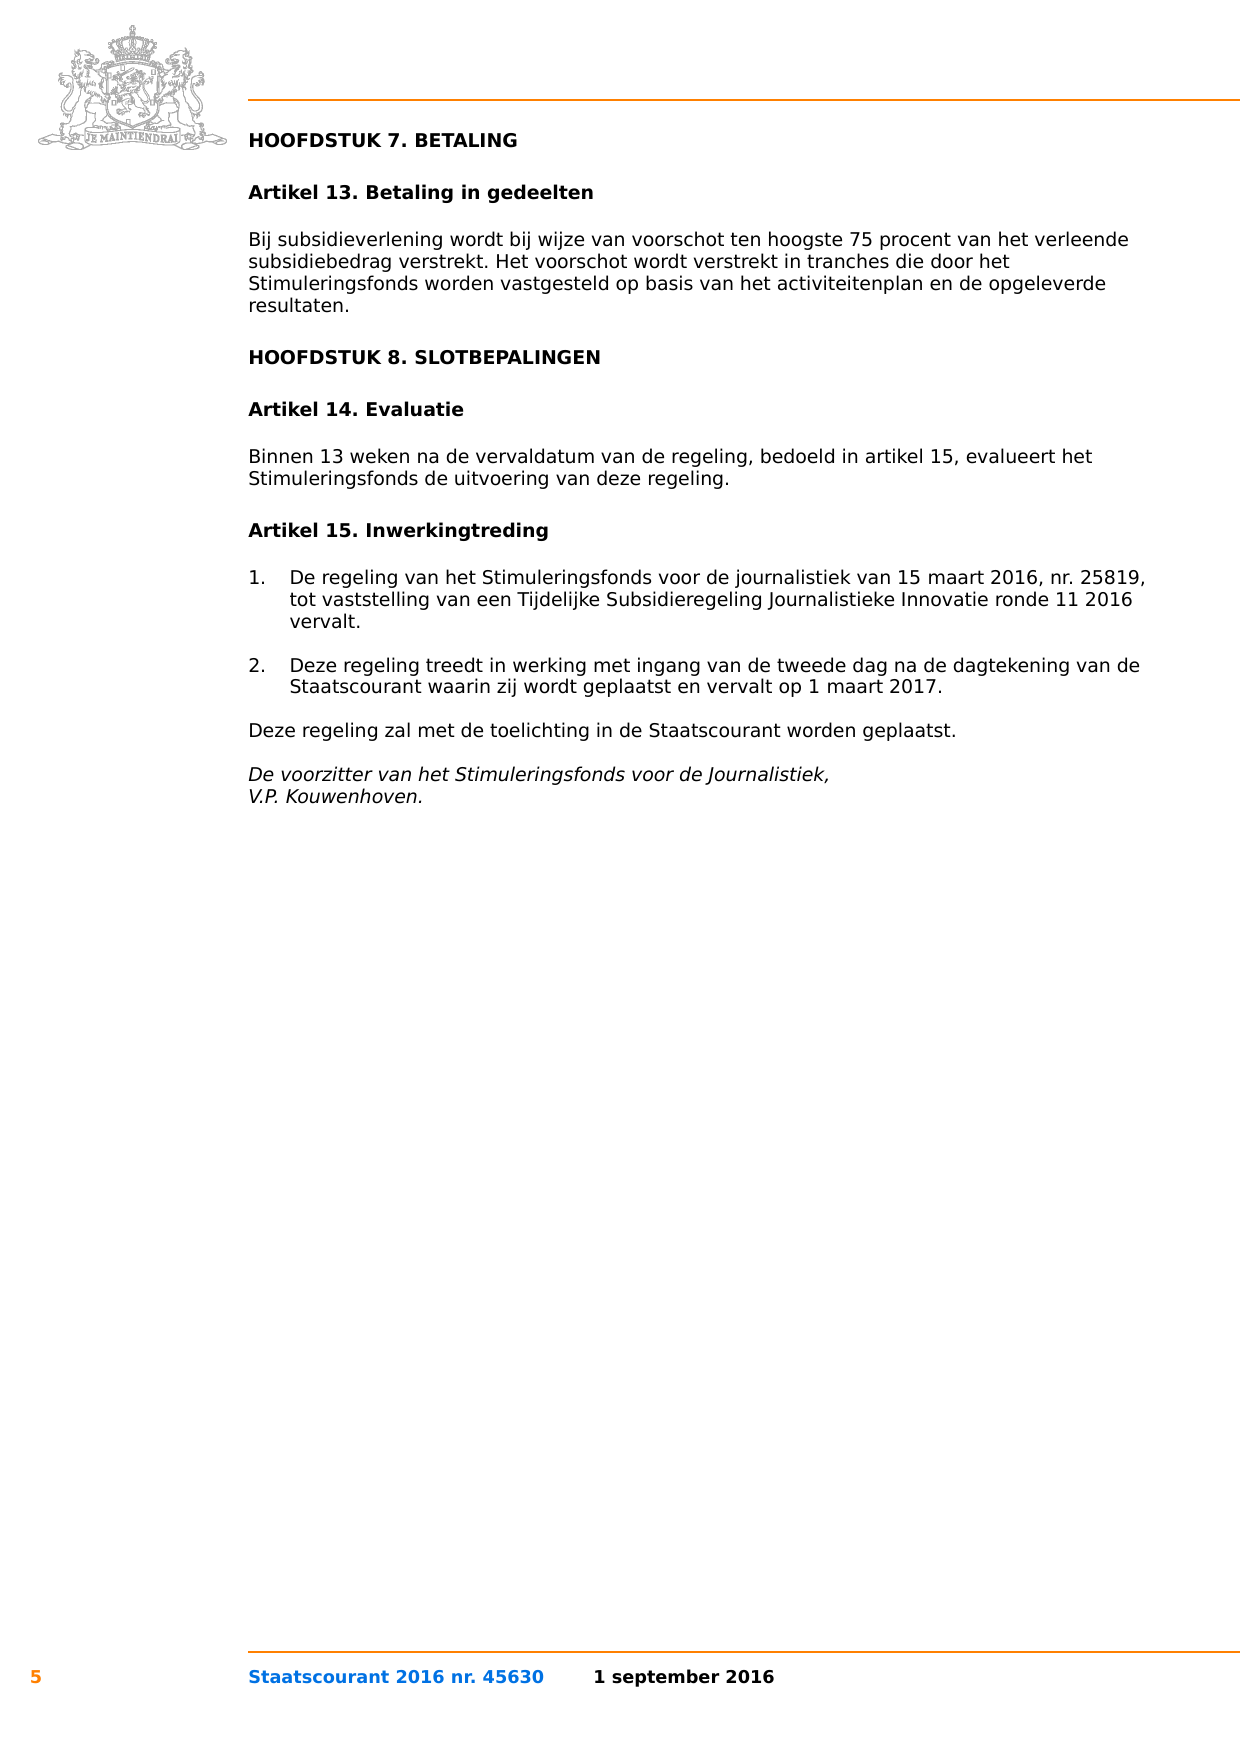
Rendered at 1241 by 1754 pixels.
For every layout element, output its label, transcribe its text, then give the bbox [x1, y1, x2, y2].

subtitle HOOFDSTUK 8. SLOTBEPALINGEN [248, 347, 1163, 369]
text 2. Deze regeling treedt in werking met ingang van de tweede dag na de dagtekening van de Staatscourant waarin zij wordt geplaatst en vervalt op 1 maart 2017. [248, 654, 1163, 698]
text De voorzitter van het Stimuleringsfonds voor de Journalistiek, V.P. Kouwenhoven. [248, 764, 1163, 808]
picture [38, 25, 227, 150]
text Bij subsidieverlening wordt bij wijze van voorschot ten hoogste 75 procent van het verleende subsidiebedrag verstrekt. Het voorschot wordt verstrekt in tranches die door het Stimuleringsfonds worden vastgesteld op basis van het activiteitenplan en de opgeleverde resultaten. [248, 229, 1163, 317]
text 1. De regeling van het Stimuleringsfonds voor de journalistiek van 15 maart 2016, nr. 25819, tot vaststelling van een Tijdelijke Subsidieregeling Journalistieke Innovatie ronde 11 2016 vervalt. [248, 567, 1163, 633]
text Binnen 13 weken na de vervaldatum van de regeling, bedoeld in artikel 15, evalueert het Stimuleringsfonds de uitvoering van deze regeling. [248, 446, 1163, 490]
subtitle Artikel 13. Betaling in gedeelten [248, 182, 1163, 204]
subtitle Artikel 14. Evaluatie [248, 399, 1163, 421]
subtitle Artikel 15. Inwerkingtreding [248, 520, 1163, 542]
subtitle HOOFDSTUK 7. BETALING [248, 130, 1163, 152]
text Deze regeling zal met de toelichting in de Staatscourant worden geplaatst. [248, 720, 1163, 742]
